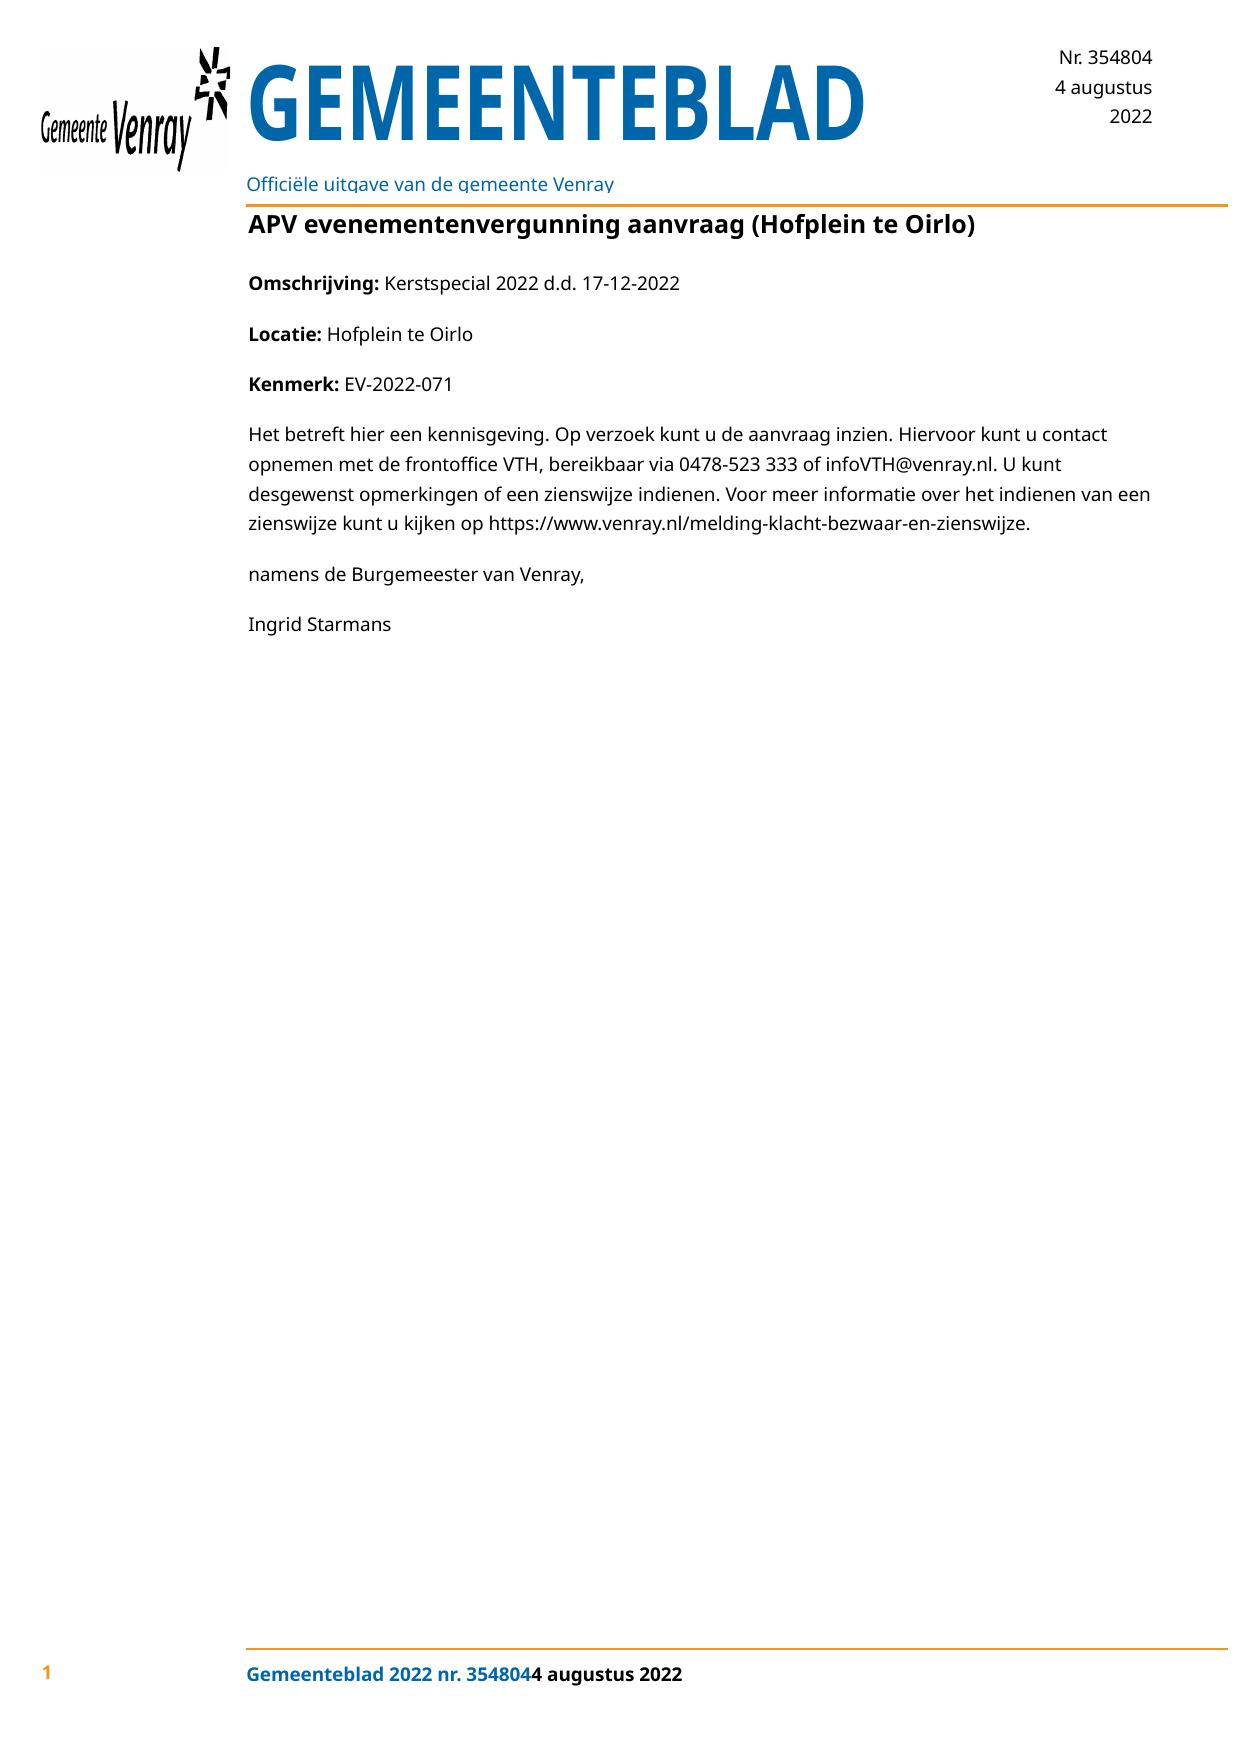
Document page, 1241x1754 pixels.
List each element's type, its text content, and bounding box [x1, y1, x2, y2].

text Het betreft hier een kennisgeving. Op verzoek kunt u de aanvraag inzien. Hiervoor kunt u contact opnemen met de frontoffice VTH, bereikbaar via 0478-523 333 of infoVTH@venray.nl. U kunt desgewenst opmerkingen of een zienswijze indienen. Voor meer informatie over het indienen van een zienswijze kunt u kijken op https://www.venray.nl/melding-klacht-bezwaar-en-zienswijze. [248, 422, 1152, 536]
text Omschrijving: Kerstspecial 2022 d.d. 17-12-2022 [248, 270, 1152, 296]
text Ingrid Starmans [248, 611, 1152, 637]
text APV evenementenvergunning aanvraag (Hofplein te Oirlo) [248, 207, 1152, 241]
text namens de Burgemeester van Venray, [248, 561, 1152, 586]
text Kenmerk: EV-2022-071 [248, 371, 1152, 397]
text Locatie: Hofplein te Oirlo [248, 321, 1152, 346]
picture [41, 47, 231, 172]
